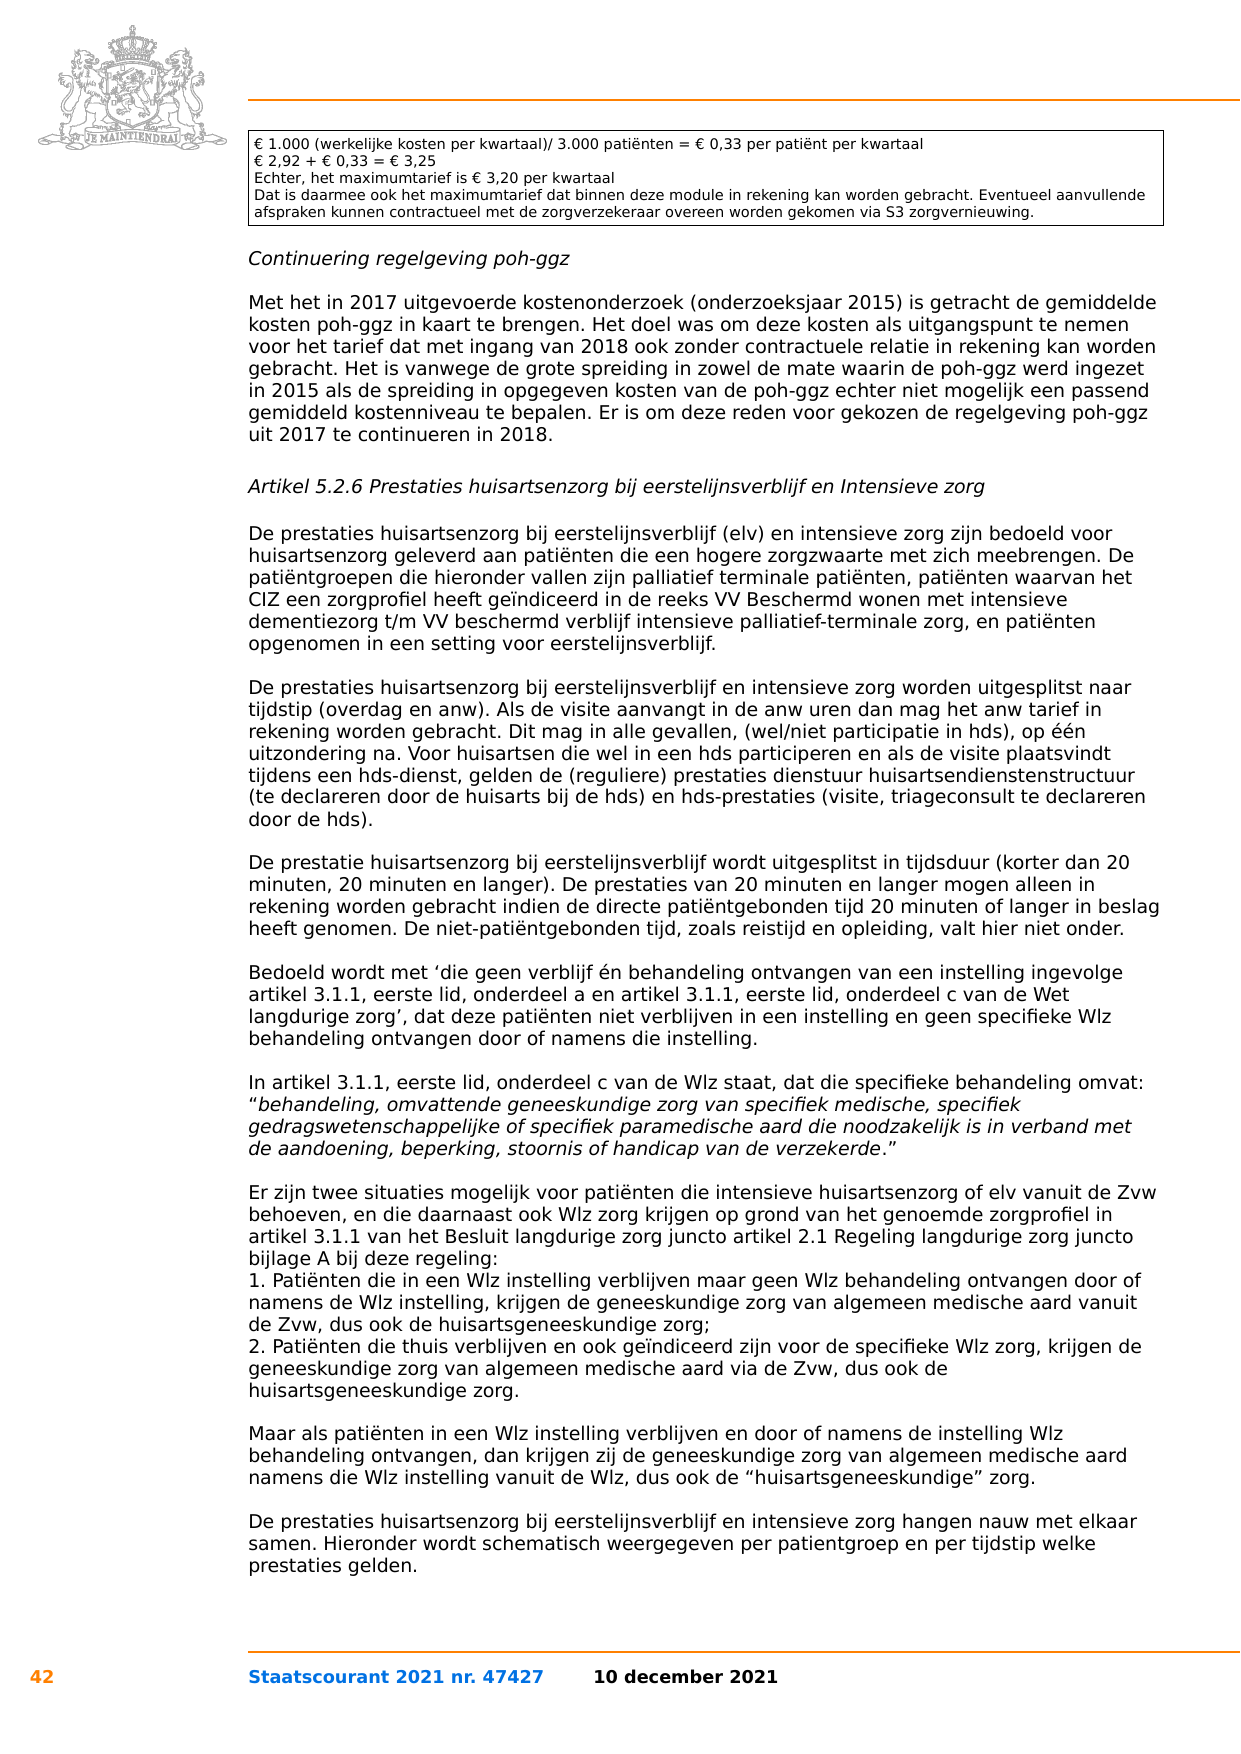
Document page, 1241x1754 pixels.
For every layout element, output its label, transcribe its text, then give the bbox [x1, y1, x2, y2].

text De prestaties huisartsenzorg bij eerstelijnsverblijf en intensieve zorg worden uitgesplitst naar tijdstip (overdag en anw). Als de visite aanvangt in de anw uren dan mag het anw tarief in rekening worden gebracht. Dit mag in alle gevallen, (wel/niet participatie in hds), op één uitzondering na. Voor huisartsen die wel in een hds participeren en als de visite plaatsvindt tijdens een hds-dienst, gelden de (reguliere) prestaties dienstuur huisartsendienstenstructuur (te declareren door de huisarts bij de hds) en hds-prestaties (visite, triageconsult te declareren door de hds). [248, 677, 1163, 830]
text De prestaties huisartsenzorg bij eerstelijnsverblijf en intensieve zorg hangen nauw met elkaar samen. Hieronder wordt schematisch weergegeven per patientgroep en per tijdstip welke prestaties gelden. [248, 1511, 1163, 1577]
text Er zijn twee situaties mogelijk voor patiënten die intensieve huisartsenzorg of elv vanuit de Zvw behoeven, en die daarnaast ook Wlz zorg krijgen op grond van het genoemde zorgprofiel in artikel 3.1.1 van het Besluit langdurige zorg juncto artikel 2.1 Regeling langdurige zorg juncto bijlage A bij deze regeling: [248, 1182, 1163, 1269]
text Maar als patiënten in een Wlz instelling verblijven en door of namens de instelling Wlz behandeling ontvangen, dan krijgen zij de geneeskundige zorg van algemeen medische aard namens die Wlz instelling vanuit de Wlz, dus ook de “huisartsgeneeskundige” zorg. [248, 1423, 1163, 1489]
subtitle Continuering regelgeving poh-ggz [248, 248, 1163, 270]
table_header € 1.000 (werkelijke kosten per kwartaal)/ 3.000 patiënten = € 0,33 per patiënt per kwartaal € 2,92 + € 0,33 = € 3,25 Echter, het maximumtarief is € 3,20 per kwartaal Dat is daarmee ook het maximumtarief dat binnen deze module in rekening kan worden gebracht. Eventueel aanvullende afspraken kunnen contractueel met de zorgverzekeraar overeen worden gekomen via S3 zorgvernieuwing. [249, 131, 1163, 225]
text 2. Patiënten die thuis verblijven en ook geïndiceerd zijn voor de specifieke Wlz zorg, krijgen de geneeskundige zorg van algemeen medische aard via de Zvw, dus ook de huisartsgeneeskundige zorg. [248, 1336, 1163, 1401]
text De prestatie huisartsenzorg bij eerstelijnsverblijf wordt uitgesplitst in tijdsduur (korter dan 20 minuten, 20 minuten en langer). De prestaties van 20 minuten en langer mogen alleen in rekening worden gebracht indien de directe patiëntgebonden tijd 20 minuten of langer in beslag heeft genomen. De niet-patiëntgebonden tijd, zoals reistijd en opleiding, valt hier niet onder. [248, 852, 1163, 940]
text Met het in 2017 uitgevoerde kostenonderzoek (onderzoeksjaar 2015) is getracht de gemiddelde kosten poh-ggz in kaart te brengen. Het doel was om deze kosten als uitgangspunt te nemen voor het tarief dat met ingang van 2018 ook zonder contractuele relatie in rekening kan worden gebracht. Het is vanwege de grote spreiding in zowel de mate waarin de poh-ggz werd ingezet in 2015 als de spreiding in opgegeven kosten van de poh-ggz echter niet mogelijk een passend gemiddeld kostenniveau te bepalen. Er is om deze reden voor gekozen de regelgeving poh-ggz uit 2017 te continueren in 2018. [248, 292, 1163, 446]
text De prestaties huisartsenzorg bij eerstelijnsverblijf (elv) en intensieve zorg zijn bedoeld voor huisartsenzorg geleverd aan patiënten die een hogere zorgzwaarte met zich meebrengen. De patiëntgroepen die hieronder vallen zijn palliatief terminale patiënten, patiënten waarvan het CIZ een zorgprofiel heeft geïndiceerd in de reeks VV Beschermd wonen met intensieve dementiezorg t/m VV beschermd verblijf intensieve palliatief-terminale zorg, en patiënten opgenomen in een setting voor eerstelijnsverblijf. [248, 523, 1163, 655]
text Bedoeld wordt met ‘die geen verblijf én behandeling ontvangen van een instelling ingevolge artikel 3.1.1, eerste lid, onderdeel a en artikel 3.1.1, eerste lid, onderdeel c van de Wet langdurige zorg’, dat deze patiënten niet verblijven in een instelling en geen specifieke Wlz behandeling ontvangen door of namens die instelling. [248, 962, 1163, 1050]
text In artikel 3.1.1, eerste lid, onderdeel c van de Wlz staat, dat die specifieke behandeling omvat: “behandeling, omvattende geneeskundige zorg van specifiek medische, specifiek gedragswetenschappelijke of specifiek paramedische aard die noodzakelijk is in verband met de aandoening, beperking, stoornis of handicap van de verzekerde.” [248, 1072, 1163, 1160]
picture [38, 25, 227, 150]
text 1. Patiënten die in een Wlz instelling verblijven maar geen Wlz behandeling ontvangen door of namens de Wlz instelling, krijgen de geneeskundige zorg van algemeen medische aard vanuit de Zvw, dus ook de huisartsgeneeskundige zorg; [248, 1269, 1163, 1336]
subtitle Artikel 5.2.6 Prestaties huisartsenzorg bij eerstelijnsverblijf en Intensieve zorg [248, 476, 1163, 498]
